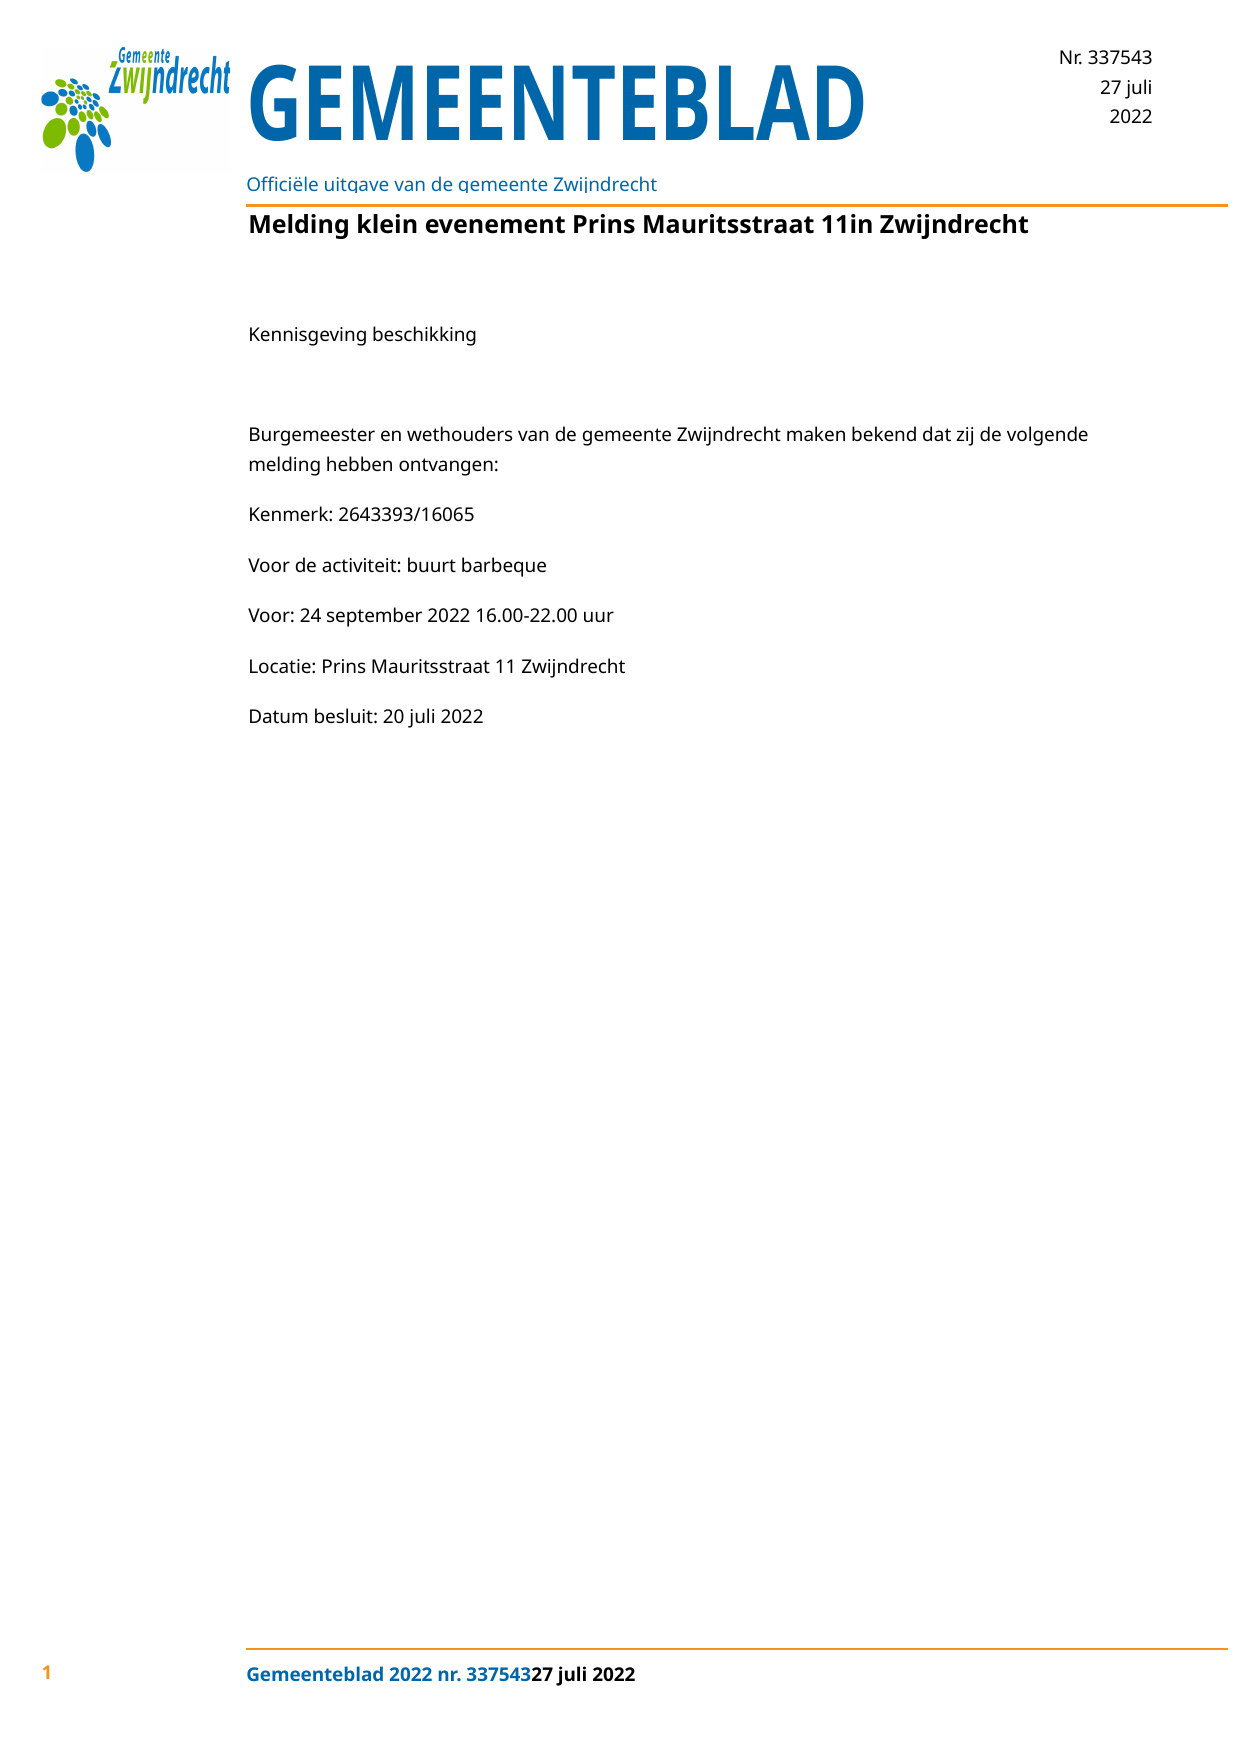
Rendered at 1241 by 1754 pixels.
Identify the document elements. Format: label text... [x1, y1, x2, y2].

text Kenmerk: 2643393/16065 [248, 502, 1152, 527]
text Voor: 24 september 2022 16.00-22.00 uur [248, 602, 1152, 628]
text Datum besluit: 20 juli 2022 [248, 703, 1152, 729]
text Burgemeester en wethouders van de gemeente Zwijndrecht maken bekend dat zij de volgende melding hebben ontvangen: [248, 422, 1152, 477]
text Voor de activiteit: buurt barbeque [248, 552, 1152, 578]
picture [41, 47, 231, 172]
text Melding klein evenement Prins Mauritsstraat 11in Zwijndrecht [248, 207, 1152, 241]
text Kennisgeving beschikking [248, 321, 1152, 346]
text Locatie: Prins Mauritsstraat 11 Zwijndrecht [248, 653, 1152, 678]
